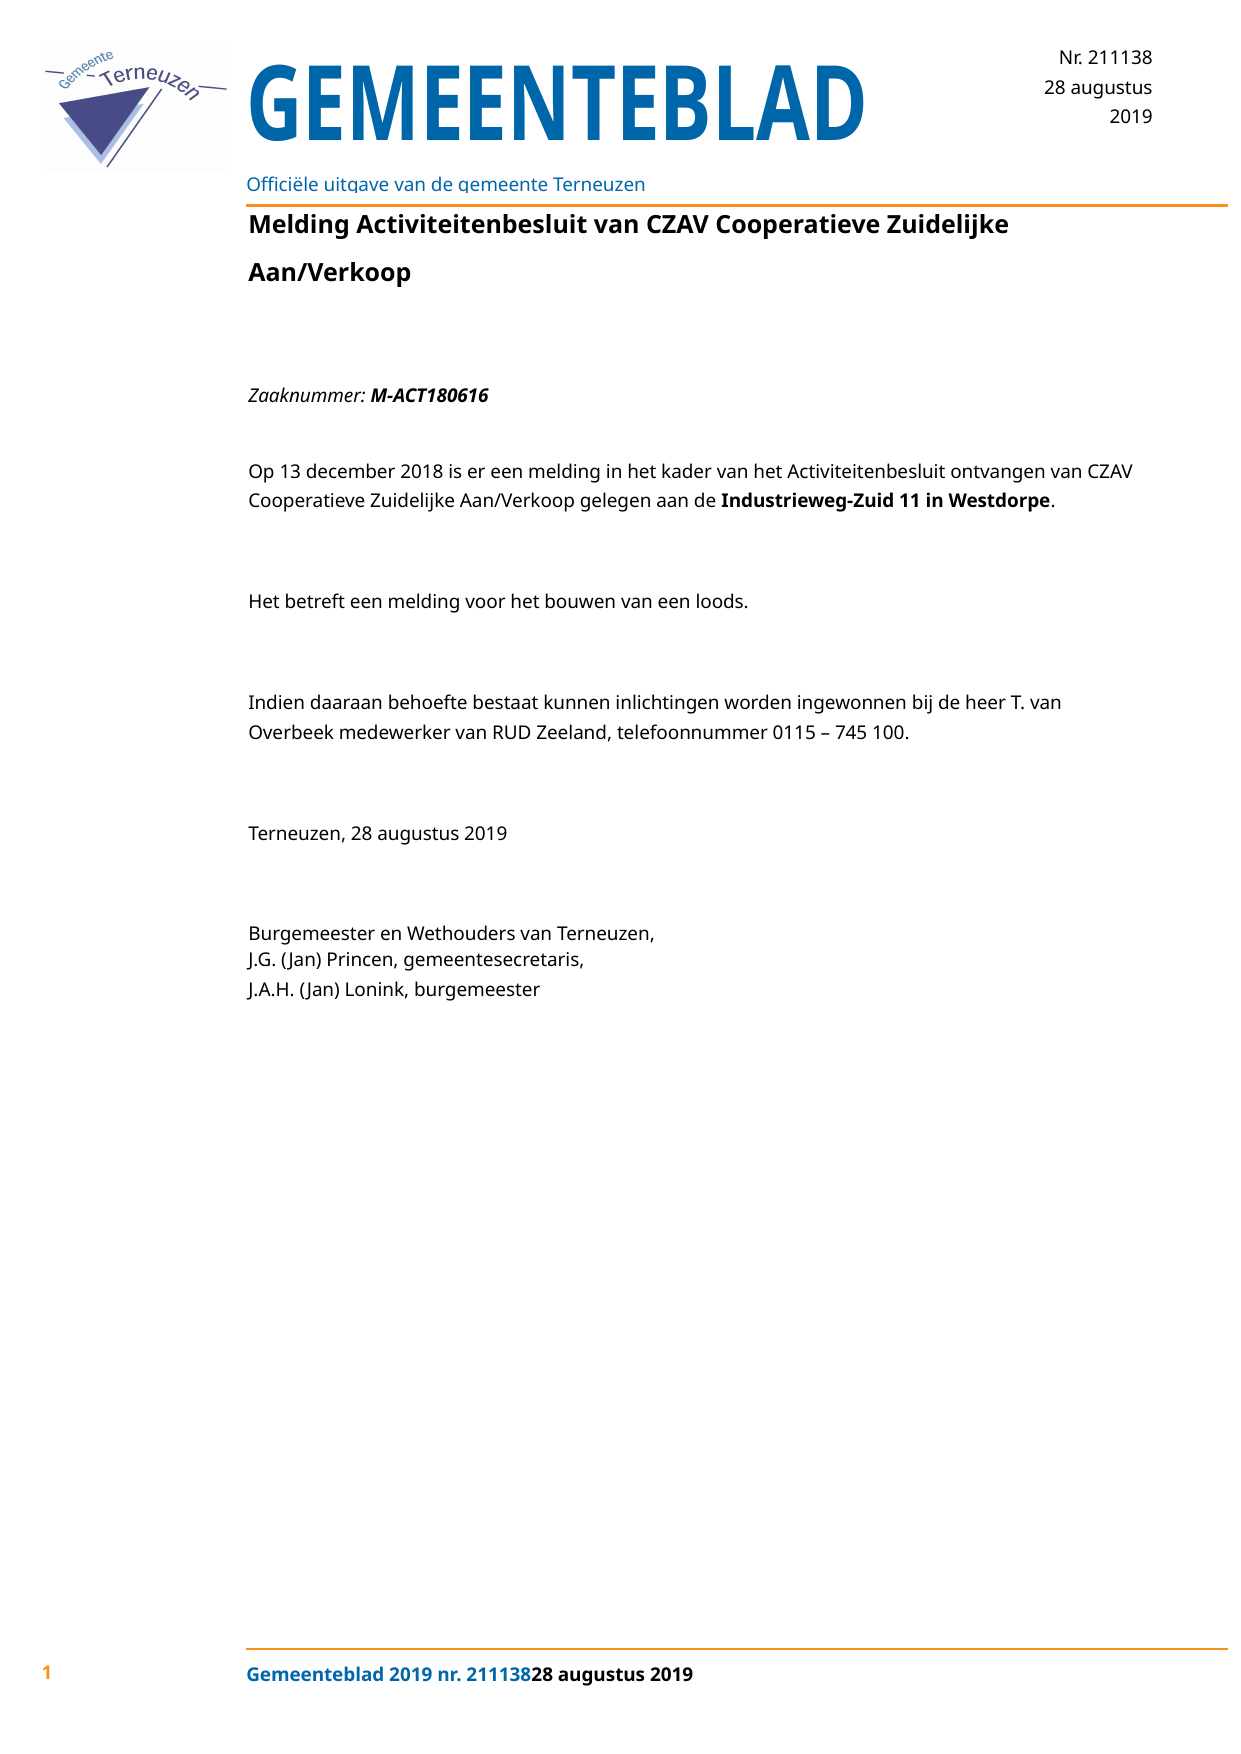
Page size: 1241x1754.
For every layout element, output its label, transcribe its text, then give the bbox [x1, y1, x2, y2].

table_cell [248, 1061, 700, 1087]
table_header Burgemeester en Wethouders van Terneuzen, [248, 921, 1152, 946]
text Zaaknummer: M-ACT180616 [248, 382, 1152, 408]
text Op 13 december 2018 is er een melding in het kader van het Activiteitenbesluit ontvangen van CZAV Cooperatieve Zuidelijke Aan/Verkoop gelegen aan de Industrieweg-Zuid 11 in Westdorpe. [248, 458, 1152, 513]
text Melding Activiteitenbesluit van CZAV Cooperatieve Zuidelijke Aan/Verkoop [248, 207, 1152, 288]
table_cell [700, 1061, 1152, 1087]
table_cell [700, 1112, 1152, 1138]
table_cell [248, 1087, 1152, 1112]
table_cell J.G. (Jan) Princen, gemeentesecretaris, J.A.H. (Jan) Lonink, burgemeester [248, 946, 700, 1061]
picture [41, 47, 231, 172]
text Indien daaraan behoefte bestaat kunnen inlichtingen worden ingewonnen bij de heer T. van Overbeek medewerker van RUD Zeeland, telefoonnummer 0115 – 745 100. [248, 689, 1152, 744]
text Terneuzen, 28 augustus 2019 [248, 820, 1152, 845]
table_cell [248, 1112, 700, 1138]
table_cell [700, 946, 1152, 1061]
text Het betreft een melding voor het bouwen van een loods. [248, 588, 1152, 614]
